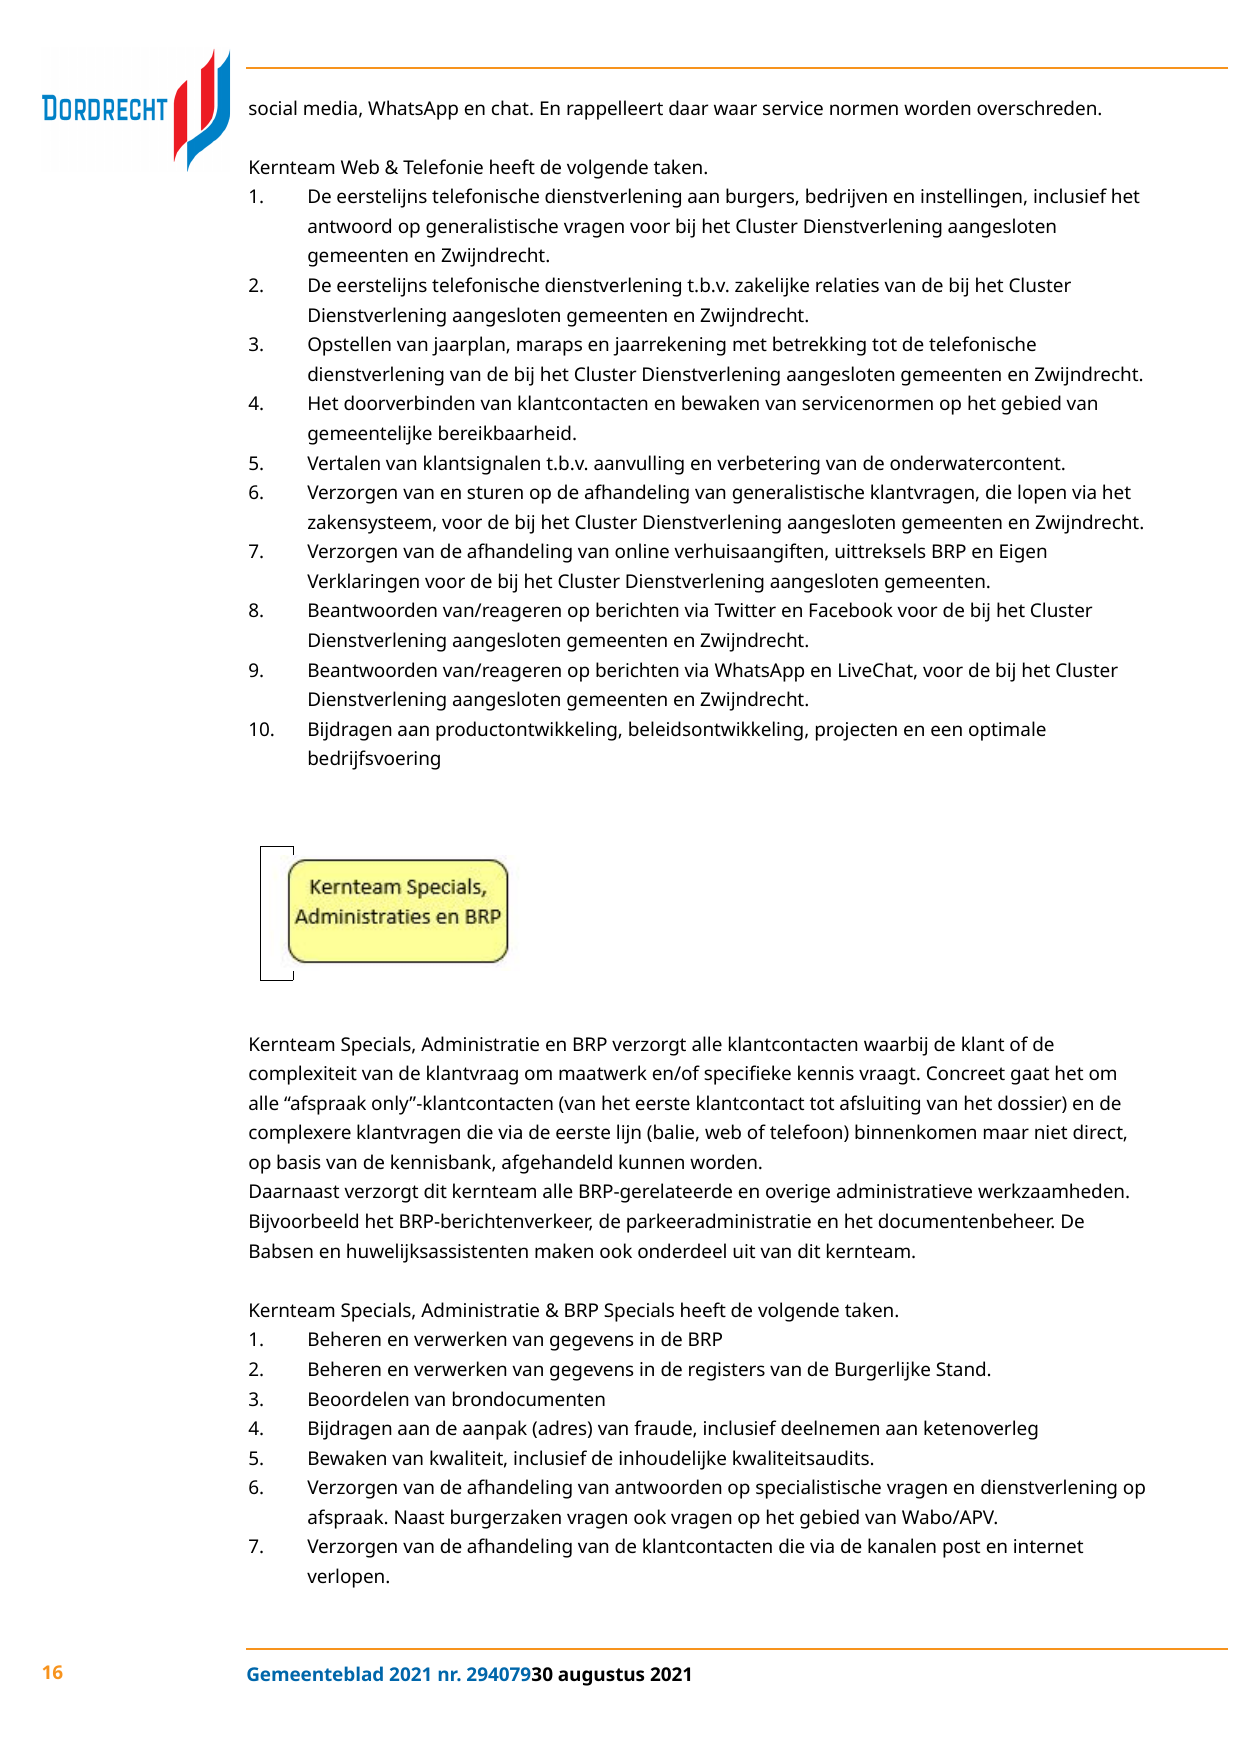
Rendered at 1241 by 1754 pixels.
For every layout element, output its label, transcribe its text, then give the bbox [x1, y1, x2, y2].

list Verzorgen van de afhandeling van de klantcontacten die via de kanalen post en internet verlopen. [248, 1534, 1152, 1589]
list Verzorgen van en sturen op de afhandeling van generalistische klantvragen, die lopen via het zakensysteem, voor de bij het Cluster Dienstverlening aangesloten gemeenten en Zwijndrecht. [248, 479, 1152, 535]
list Bijdragen aan de aanpak (adres) van fraude, inclusief deelnemen aan ketenoverleg [248, 1415, 1152, 1441]
list Beheren en verwerken van gegevens in de registers van de Burgerlijke Stand. [248, 1356, 1152, 1382]
text Kernteam Specials, Administratie en BRP verzorgt alle klantcontacten waarbij de klant of de complexiteit van de klantvraag om maatwerk en/of specifieke kennis vraagt. Concreet gaat het om alle “afspraak only”-klantcontacten (van het eerste klantcontact tot afsluiting van het dossier) en de complexere klantvragen die via de eerste lijn (balie, web of telefoon) binnenkomen maar niet direct, op basis van de kennisbank, afgehandeld kunnen worden. [248, 1031, 1152, 1175]
text Kernteam Specials, Administratie & BRP Specials heeft de volgende taken. [248, 1297, 1152, 1323]
list De eerstelijns telefonische dienstverlening aan burgers, bedrijven en instellingen, inclusief het antwoord op generalistische vragen voor bij het Cluster Dienstverlening aangesloten gemeenten en Zwijndrecht. [248, 183, 1152, 268]
picture [268, 855, 521, 971]
picture [41, 47, 231, 172]
list Beoordelen van brondocumenten [248, 1386, 1152, 1412]
list Opstellen van jaarplan, maraps en jaarrekening met betrekking tot de telefonische dienstverlening van de bij het Cluster Dienstverlening aangesloten gemeenten en Zwijndrecht. [248, 331, 1152, 387]
list Bijdragen aan productontwikkeling, beleidsontwikkeling, projecten en een optimale bedrijfsvoering [248, 716, 1152, 771]
list Vertalen van klantsignalen t.b.v. aanvulling en verbetering van de onderwatercontent. [248, 450, 1152, 476]
list Verzorgen van de afhandeling van antwoorden op specialistische vragen en dienstverlening op afspraak. Naast burgerzaken vragen ook vragen op het gebied van Wabo/APV. [248, 1474, 1152, 1530]
list Het doorverbinden van klantcontacten en bewaken van servicenormen op het gebied van gemeentelijke bereikbaarheid. [248, 391, 1152, 446]
text Daarnaast verzorgt dit kernteam alle BRP-gerelateerde en overige administratieve werkzaamheden. Bijvoorbeeld het BRP-berichtenverkeer, de parkeeradministratie en het documentenbeheer. De Babsen en huwelijksassistenten maken ook onderdeel uit van dit kernteam. [248, 1179, 1152, 1264]
list Verzorgen van de afhandeling van online verhuisaangiften, uittreksels BRP en Eigen Verklaringen voor de bij het Cluster Dienstverlening aangesloten gemeenten. [248, 538, 1152, 594]
list De eerstelijns telefonische dienstverlening t.b.v. zakelijke relaties van de bij het Cluster Dienstverlening aangesloten gemeenten en Zwijndrecht. [248, 272, 1152, 328]
text social media, WhatsApp en chat. En rappelleert daar waar service normen worden overschreden. [248, 95, 1152, 121]
list Beheren en verwerken van gegevens in de BRP [248, 1327, 1152, 1352]
list Bewaken van kwaliteit, inclusief de inhoudelijke kwaliteitsaudits. [248, 1445, 1152, 1471]
text Kernteam Web & Telefonie heeft de volgende taken. [248, 154, 1152, 180]
list Beantwoorden van/reageren op berichten via WhatsApp en LiveChat, voor de bij het Cluster Dienstverlening aangesloten gemeenten en Zwijndrecht. [248, 657, 1152, 712]
list Beantwoorden van/reageren op berichten via Twitter en Facebook voor de bij het Cluster Dienstverlening aangesloten gemeenten en Zwijndrecht. [248, 598, 1152, 653]
